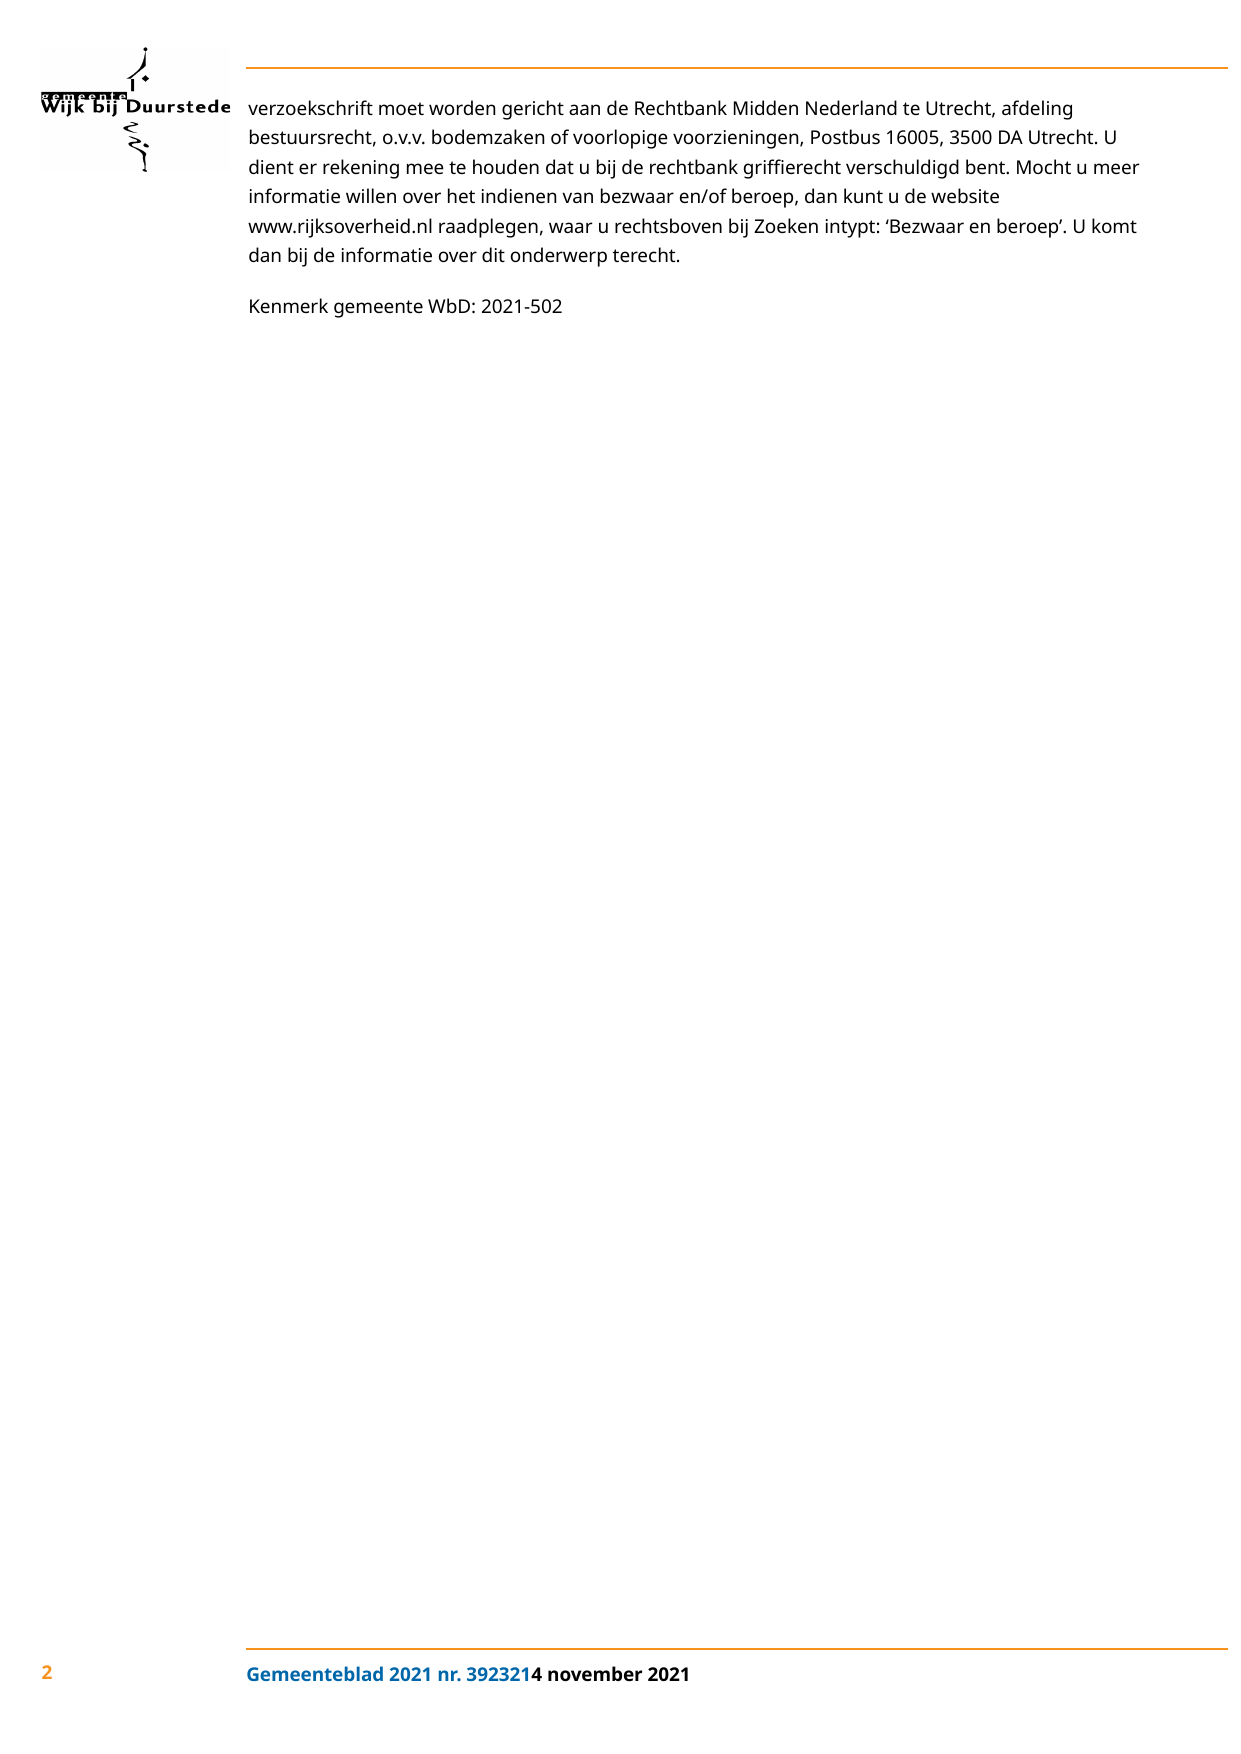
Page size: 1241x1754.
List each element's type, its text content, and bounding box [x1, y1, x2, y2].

picture [41, 47, 231, 172]
text verzoekschrift moet worden gericht aan de Rechtbank Midden Nederland te Utrecht, afdeling bestuursrecht, o.v.v. bodemzaken of voorlopige voorzieningen, Postbus 16005, 3500 DA Utrecht. U dient er rekening mee te houden dat u bij de rechtbank griffierecht verschuldigd bent. Mocht u meer informatie willen over het indienen van bezwaar en/of beroep, dan kunt u de website www.rijksoverheid.nl raadplegen, waar u rechtsboven bij Zoeken intypt: ‘Bezwaar en beroep’. U komt dan bij de informatie over dit onderwerp terecht. [248, 95, 1152, 268]
text Kenmerk gemeente WbD: 2021-502 [248, 293, 1152, 319]
